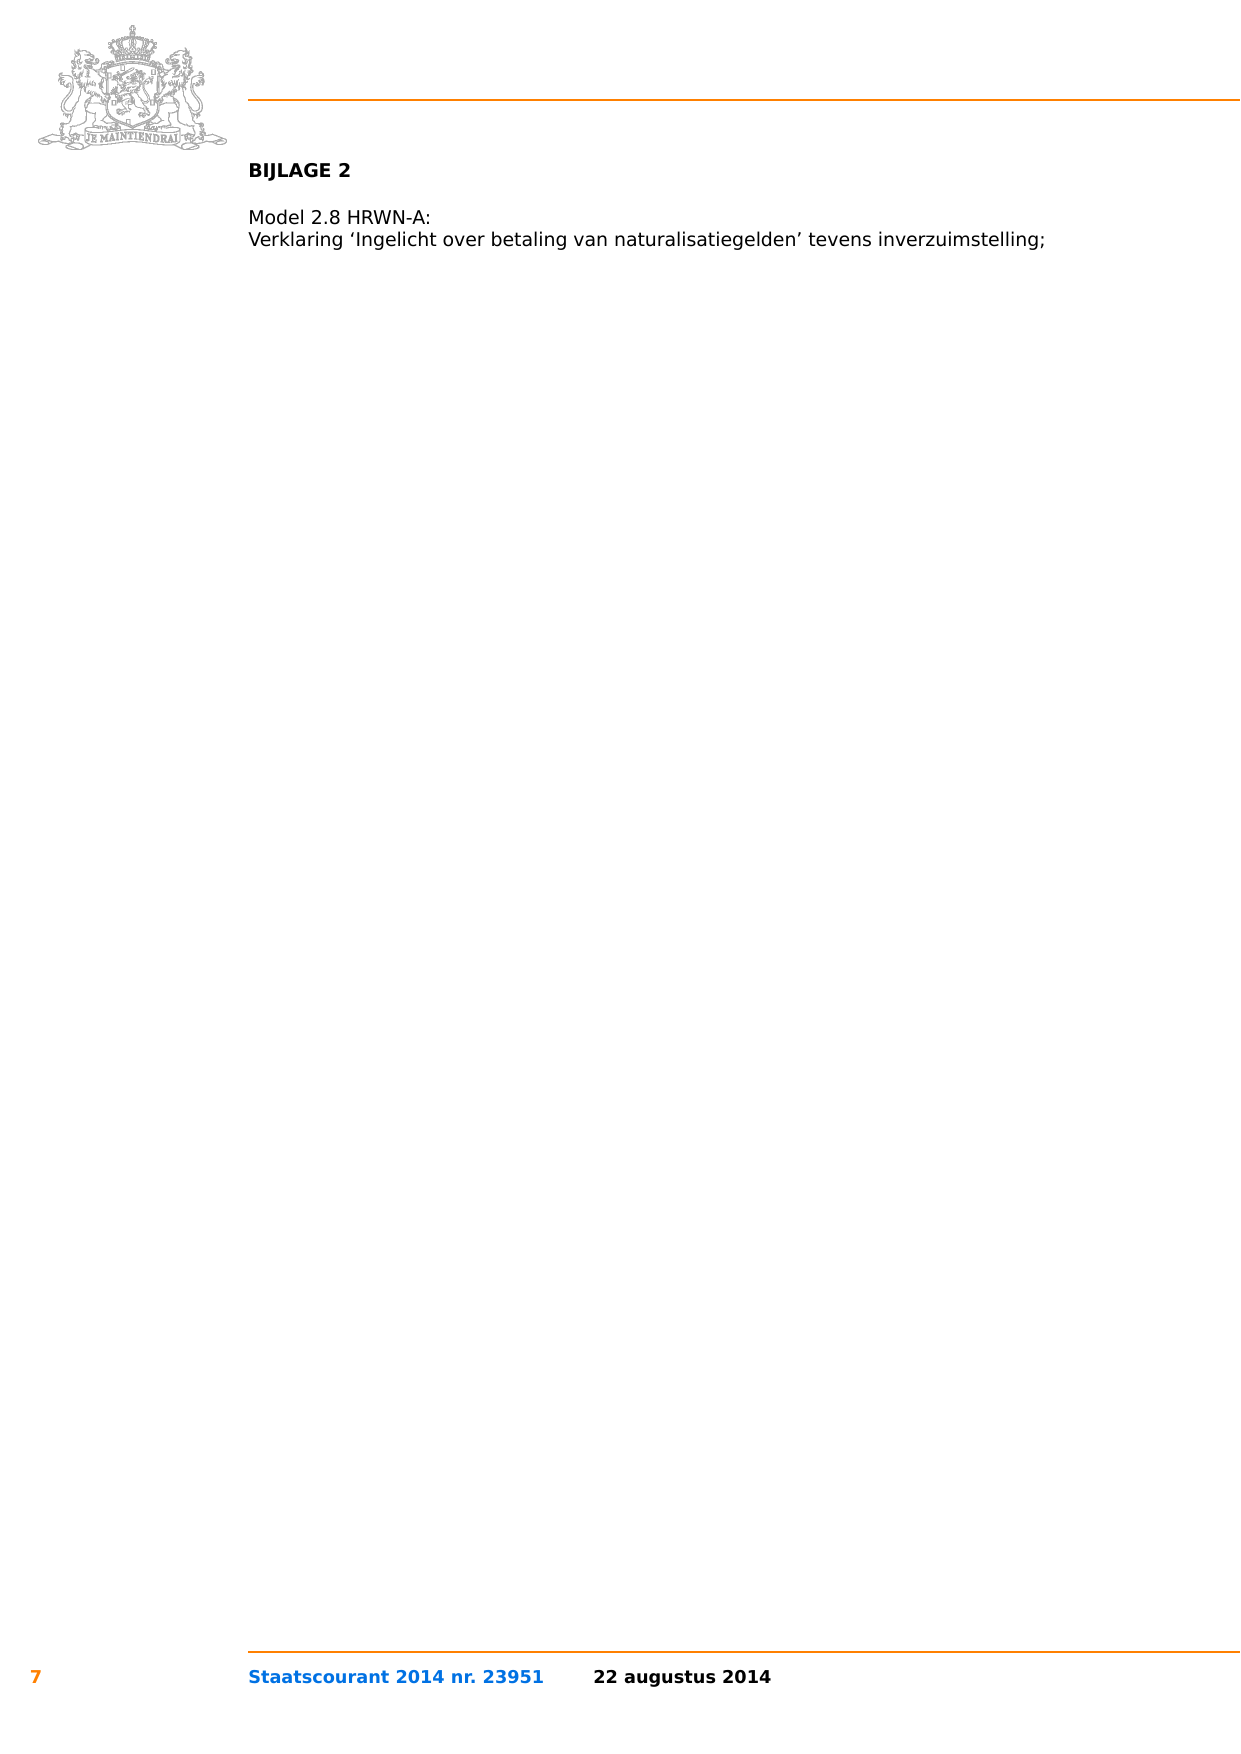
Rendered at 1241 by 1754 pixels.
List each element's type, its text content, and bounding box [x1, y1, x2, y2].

picture [38, 25, 227, 150]
subtitle BIJLAGE 2 [248, 160, 1163, 182]
text Verklaring ‘Ingelicht over betaling van naturalisatiegelden’ tevens inverzuimstelling; [248, 229, 1163, 251]
text Model 2.8 HRWN-A: [248, 207, 1163, 229]
